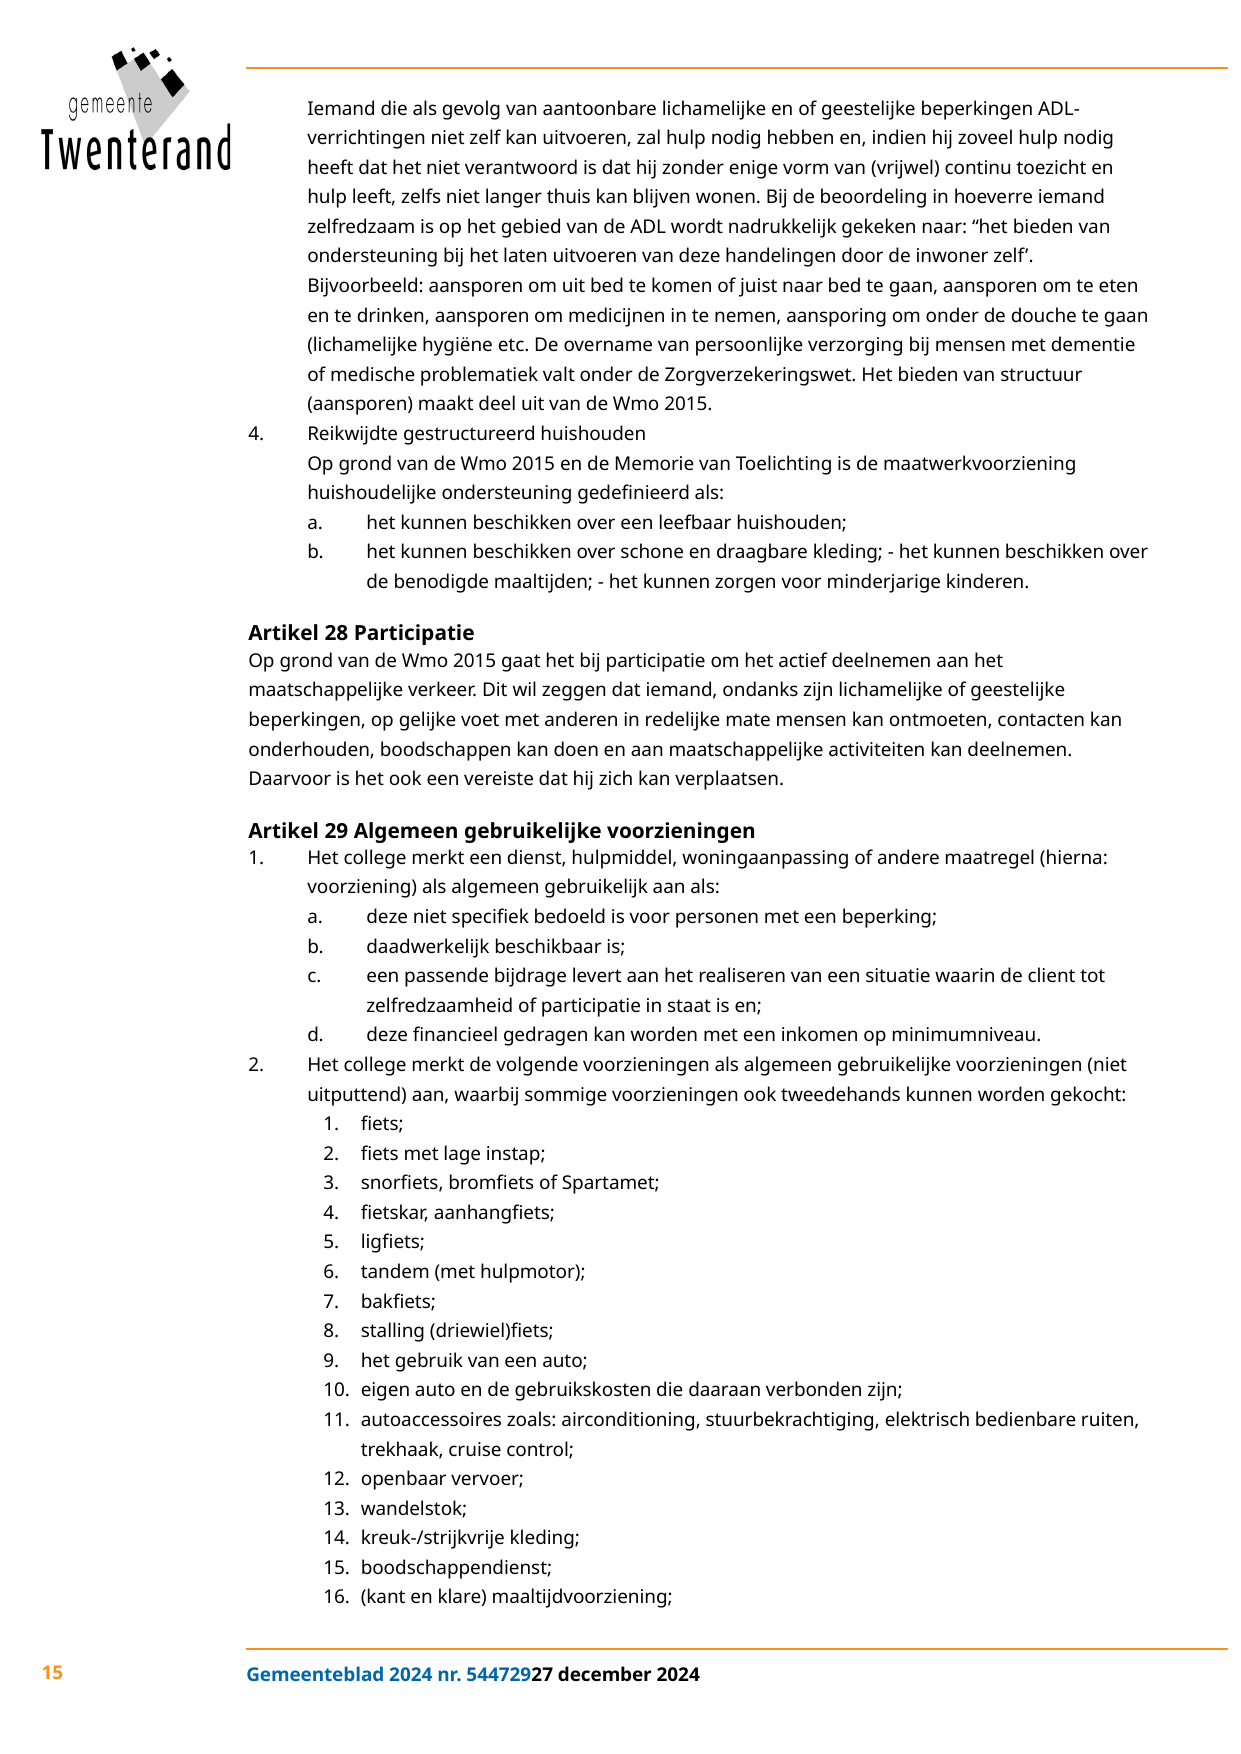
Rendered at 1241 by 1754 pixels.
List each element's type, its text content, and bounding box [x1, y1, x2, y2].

text Artikel 28 Participatie [248, 618, 1152, 647]
list fiets; [323, 1110, 1152, 1136]
list eigen auto en de gebruikskosten die daaraan verbonden zijn; [323, 1377, 1152, 1402]
picture [41, 47, 231, 172]
text Op grond van de Wmo 2015 gaat het bij participatie om het actief deelnemen aan het maatschappelijke verkeer. Dit wil zeggen dat iemand, ondanks zijn lichamelijke of geestelijke beperkingen, op gelijke voet met anderen in redelijke mate mensen kan ontmoeten, contacten kan onderhouden, boodschappen kan doen en aan maatschappelijke activiteiten kan deelnemen. Daarvoor is het ook een vereiste dat hij zich kan verplaatsen. [248, 647, 1152, 791]
list een passende bijdrage levert aan het realiseren van een situatie waarin de client tot zelfredzaamheid of participatie in staat is en; [307, 962, 1152, 1018]
list wandelstok; [323, 1495, 1152, 1521]
list snorfiets, bromfiets of Spartamet; [323, 1169, 1152, 1195]
list Bijvoorbeeld: aansporen om uit bed te komen of juist naar bed te gaan, aansporen om te eten en te drinken, aansporen om medicijnen in te nemen, aansporing om onder de douche te gaan (lichamelijke hygiëne etc. De overname van persoonlijke verzorging bij mensen met dementie of medische problematiek valt onder de Zorgverzekeringswet. Het bieden van structuur (aansporen) maakt deel uit van de Wmo 2015. [248, 272, 1152, 416]
list ligfiets; [323, 1229, 1152, 1254]
list deze financieel gedragen kan worden met een inkomen op minimumniveau. [307, 1022, 1152, 1047]
list daadwerkelijk beschikbaar is; [307, 933, 1152, 959]
list fiets met lage instap; [323, 1140, 1152, 1166]
list (kant en klare) maaltijdvoorziening; [323, 1584, 1152, 1609]
list Reikwijdte gestructureerd huishouden [248, 420, 1152, 446]
list stalling (driewiel)fiets; [323, 1317, 1152, 1343]
list openbaar vervoer; [323, 1465, 1152, 1491]
list boodschappendienst; [323, 1554, 1152, 1580]
list Iemand die als gevolg van aantoonbare lichamelijke en of geestelijke beperkingen ADL-verrichtingen niet zelf kan uitvoeren, zal hulp nodig hebben en, indien hij zoveel hulp nodig heeft dat het niet verantwoord is dat hij zonder enige vorm van (vrijwel) continu toezicht en hulp leeft, zelfs niet langer thuis kan blijven wonen. Bij de beoordeling in hoeverre iemand zelfredzaam is op het gebied van de ADL wordt nadrukkelijk gekeken naar: “het bieden van ondersteuning bij het laten uitvoeren van deze handelingen door de inwoner zelf’. [248, 95, 1152, 268]
list het kunnen beschikken over schone en draagbare kleding; - het kunnen beschikken over de benodigde maaltijden; - het kunnen zorgen voor minderjarige kinderen. [307, 538, 1152, 594]
text Artikel 29 Algemeen gebruikelijke voorzieningen [248, 816, 1152, 844]
list Het college merkt de volgende voorzieningen als algemeen gebruikelijke voorzieningen (niet uitputtend) aan, waarbij sommige voorzieningen ook tweedehands kunnen worden gekocht: [248, 1051, 1152, 1107]
list autoaccessoires zoals: airconditioning, stuurbekrachtiging, elektrisch bedienbare ruiten, trekhaak, cruise control; [323, 1406, 1152, 1462]
list fietskar, aanhangfiets; [323, 1199, 1152, 1225]
list Op grond van de Wmo 2015 en de Memorie van Toelichting is de maatwerkvoorziening huishoudelijke ondersteuning gedefinieerd als: [248, 450, 1152, 505]
list kreuk-/strijkvrije kleding; [323, 1524, 1152, 1550]
list tandem (met hulpmotor); [323, 1258, 1152, 1284]
list deze niet specifiek bedoeld is voor personen met een beperking; [307, 903, 1152, 929]
list het kunnen beschikken over een leefbaar huishouden; [307, 509, 1152, 535]
list het gebruik van een auto; [323, 1347, 1152, 1373]
list Het college merkt een dienst, hulpmiddel, woningaanpassing of andere maatregel (hierna: voorziening) als algemeen gebruikelijk aan als: [248, 844, 1152, 899]
list bakfiets; [323, 1288, 1152, 1314]
